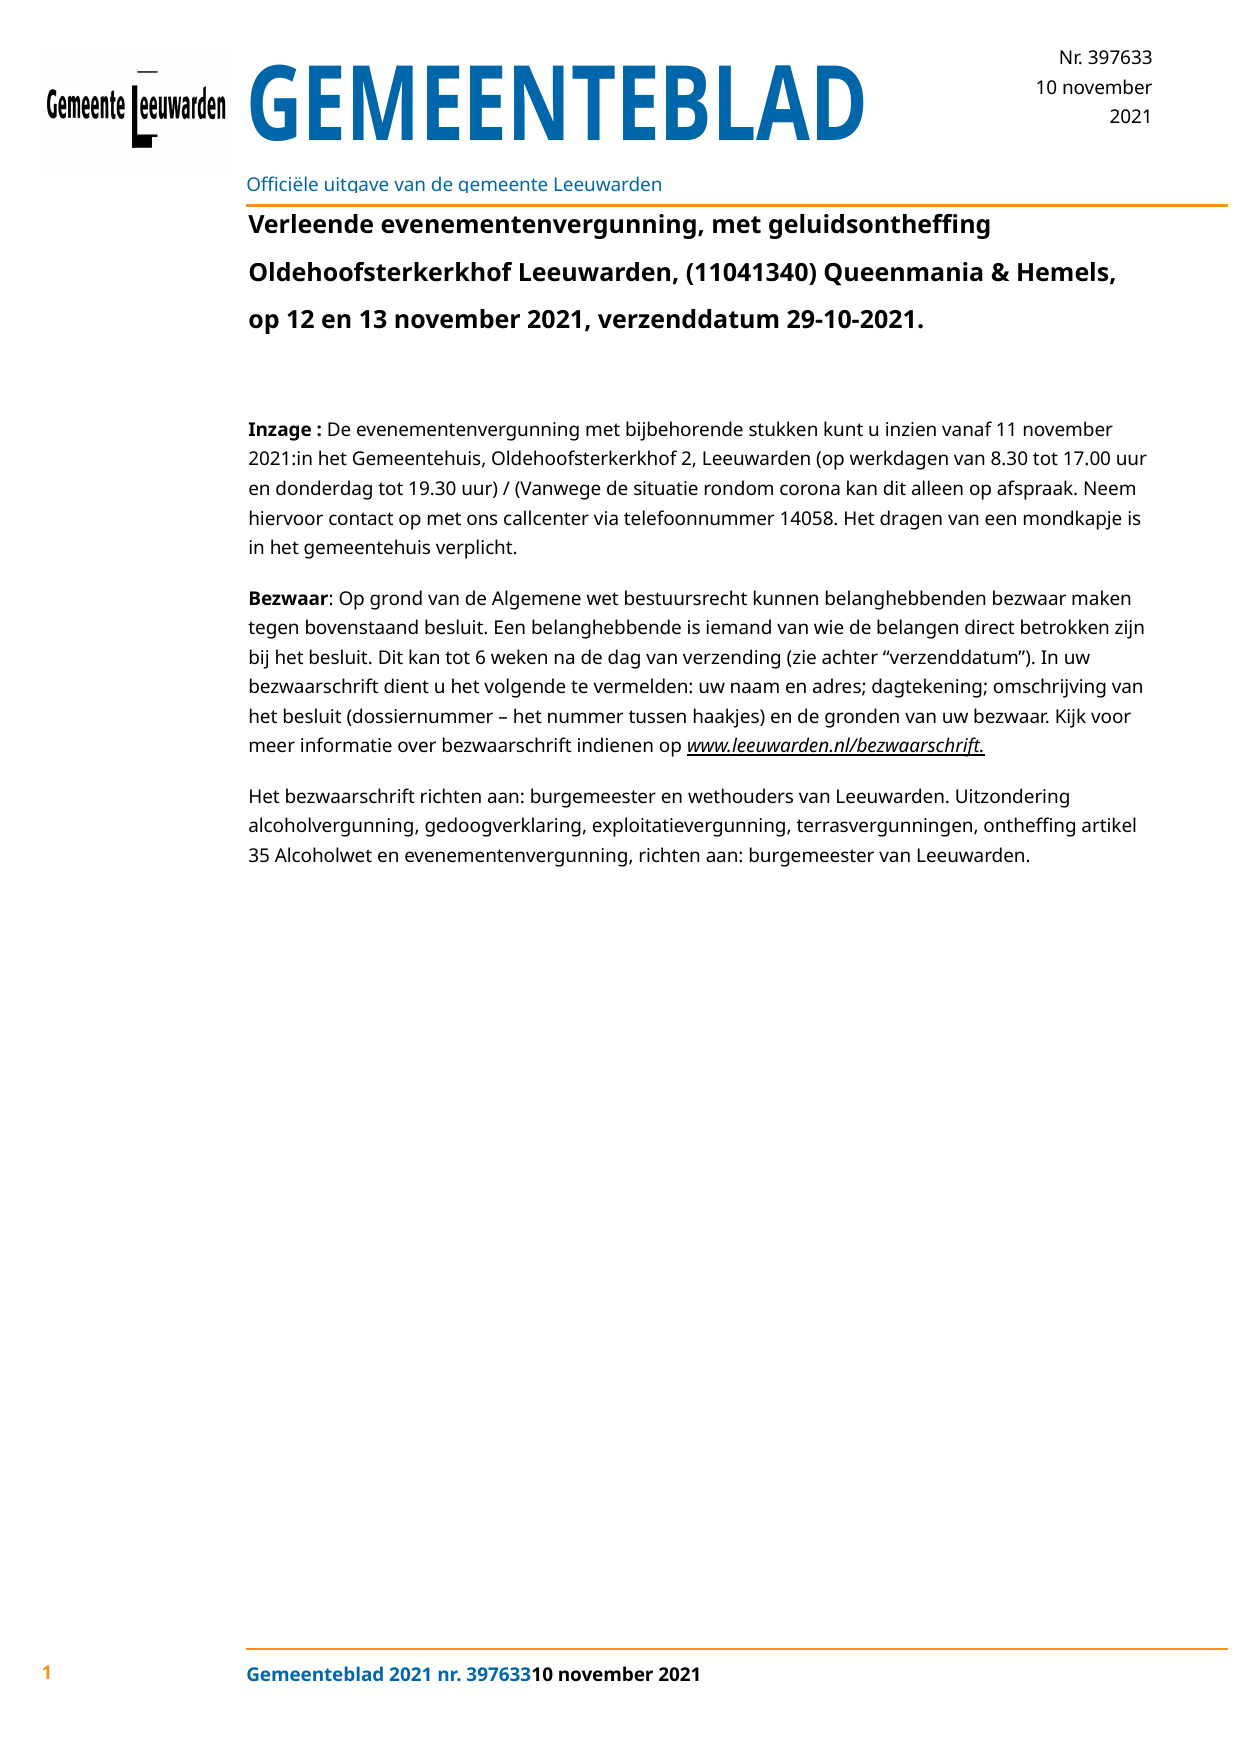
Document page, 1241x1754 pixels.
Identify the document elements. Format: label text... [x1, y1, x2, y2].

text Inzage : De evenementenvergunning met bijbehorende stukken kunt u inzien vanaf 11 november 2021:in het Gemeentehuis, Oldehoofsterkerkhof 2, Leeuwarden (op werkdagen van 8.30 tot 17.00 uur en donderdag tot 19.30 uur) / (Vanwege de situatie rondom corona kan dit alleen op afspraak. Neem hiervoor contact op met ons callcenter via telefoonnummer 14058. Het dragen van een mondkapje is in het gemeentehuis verplicht. [248, 416, 1152, 560]
picture [41, 47, 231, 172]
text Verleende evenementenvergunning, met geluidsontheffing Oldehoofsterkerkhof Leeuwarden, (11041340) Queenmania & Hemels, op 12 en 13 november 2021, verzenddatum 29-10-2021. [248, 207, 1152, 336]
text Bezwaar: Op grond van de Algemene wet bestuursrecht kunnen belanghebbenden bezwaar maken tegen bovenstaand besluit. Een belanghebbende is iemand van wie de belangen direct betrokken zijn bij het besluit. Dit kan tot 6 weken na de dag van verzending (zie achter “verzenddatum”). In uw bezwaarschrift dient u het volgende te vermelden: uw naam en adres; dagtekening; omschrijving van het besluit (dossiernummer – het nummer tussen haakjes) en de gronden van uw bezwaar. Kijk voor meer informatie over bezwaarschrift indienen op www.leeuwarden.nl/bezwaarschrift. [248, 585, 1152, 758]
text Het bezwaarschrift richten aan: burgemeester en wethouders van Leeuwarden. Uitzondering alcoholvergunning, gedoogverklaring, exploitatievergunning, terrasvergunningen, ontheffing artikel 35 Alcoholwet en evenementenvergunning, richten aan: burgemeester van Leeuwarden. [248, 783, 1152, 868]
